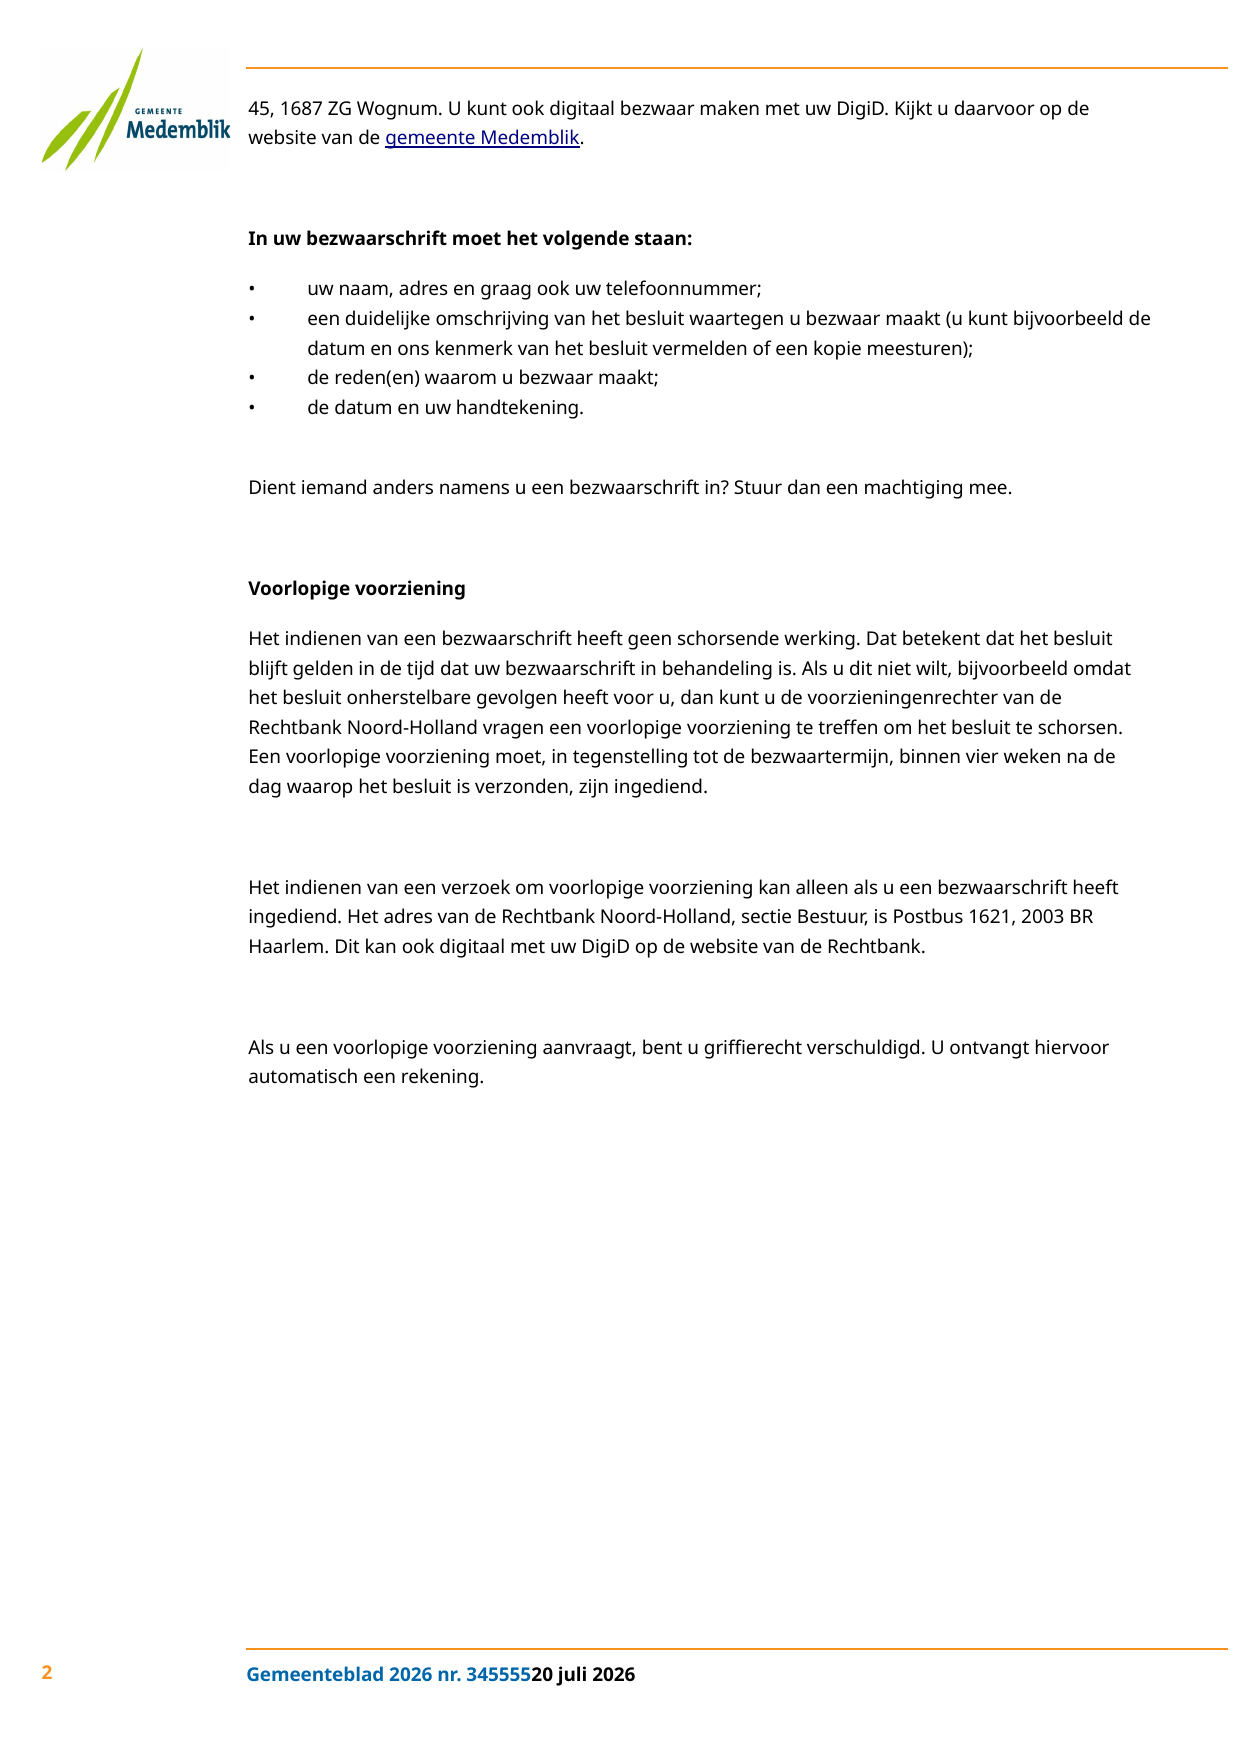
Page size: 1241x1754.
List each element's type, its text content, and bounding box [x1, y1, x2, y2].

text In uw bezwaarschrift moet het volgende staan: [248, 225, 1152, 251]
text 45, 1687 ZG Wognum. U kunt ook digitaal bezwaar maken met uw DigiD. Kijkt u daarvoor op de website van de gemeente Medemblik. [248, 95, 1152, 150]
text Het indienen van een verzoek om voorlopige voorziening kan alleen als u een bezwaarschrift heeft ingediend. Het adres van de Rechtbank Noord-Holland, sectie Bestuur, is Postbus 1621, 2003 BR Haarlem. Dit kan ook digitaal met uw DigiD op de website van de Rechtbank. [248, 874, 1152, 959]
list uw naam, adres en graag ook uw telefoonnummer; [248, 276, 1152, 301]
list de datum en uw handtekening. [248, 394, 1152, 420]
list een duidelijke omschrijving van het besluit waartegen u bezwaar maakt (u kunt bijvoorbeeld de datum en ons kenmerk van het besluit vermelden of een kopie meesturen); [248, 305, 1152, 361]
picture [41, 47, 231, 172]
text Voorlopige voorziening [248, 575, 1152, 601]
text Dient iemand anders namens u een bezwaarschrift in? Stuur dan een machtiging mee. [248, 474, 1152, 500]
list de reden(en) waarom u bezwaar maakt; [248, 364, 1152, 390]
text Het indienen van een bezwaarschrift heeft geen schorsende werking. Dat betekent dat het besluit blijft gelden in de tijd dat uw bezwaarschrift in behandeling is. Als u dit niet wilt, bijvoorbeeld omdat het besluit onherstelbare gevolgen heeft voor u, dan kunt u de voorzieningenrechter van de Rechtbank Noord-Holland vragen een voorlopige voorziening te treffen om het besluit te schorsen. Een voorlopige voorziening moet, in tegenstelling tot de bezwaartermijn, binnen vier weken na de dag waarop het besluit is verzonden, zijn ingediend. [248, 625, 1152, 799]
text Als u een voorlopige voorziening aanvraagt, bent u griffierecht verschuldigd. U ontvangt hiervoor automatisch een rekening. [248, 1034, 1152, 1089]
